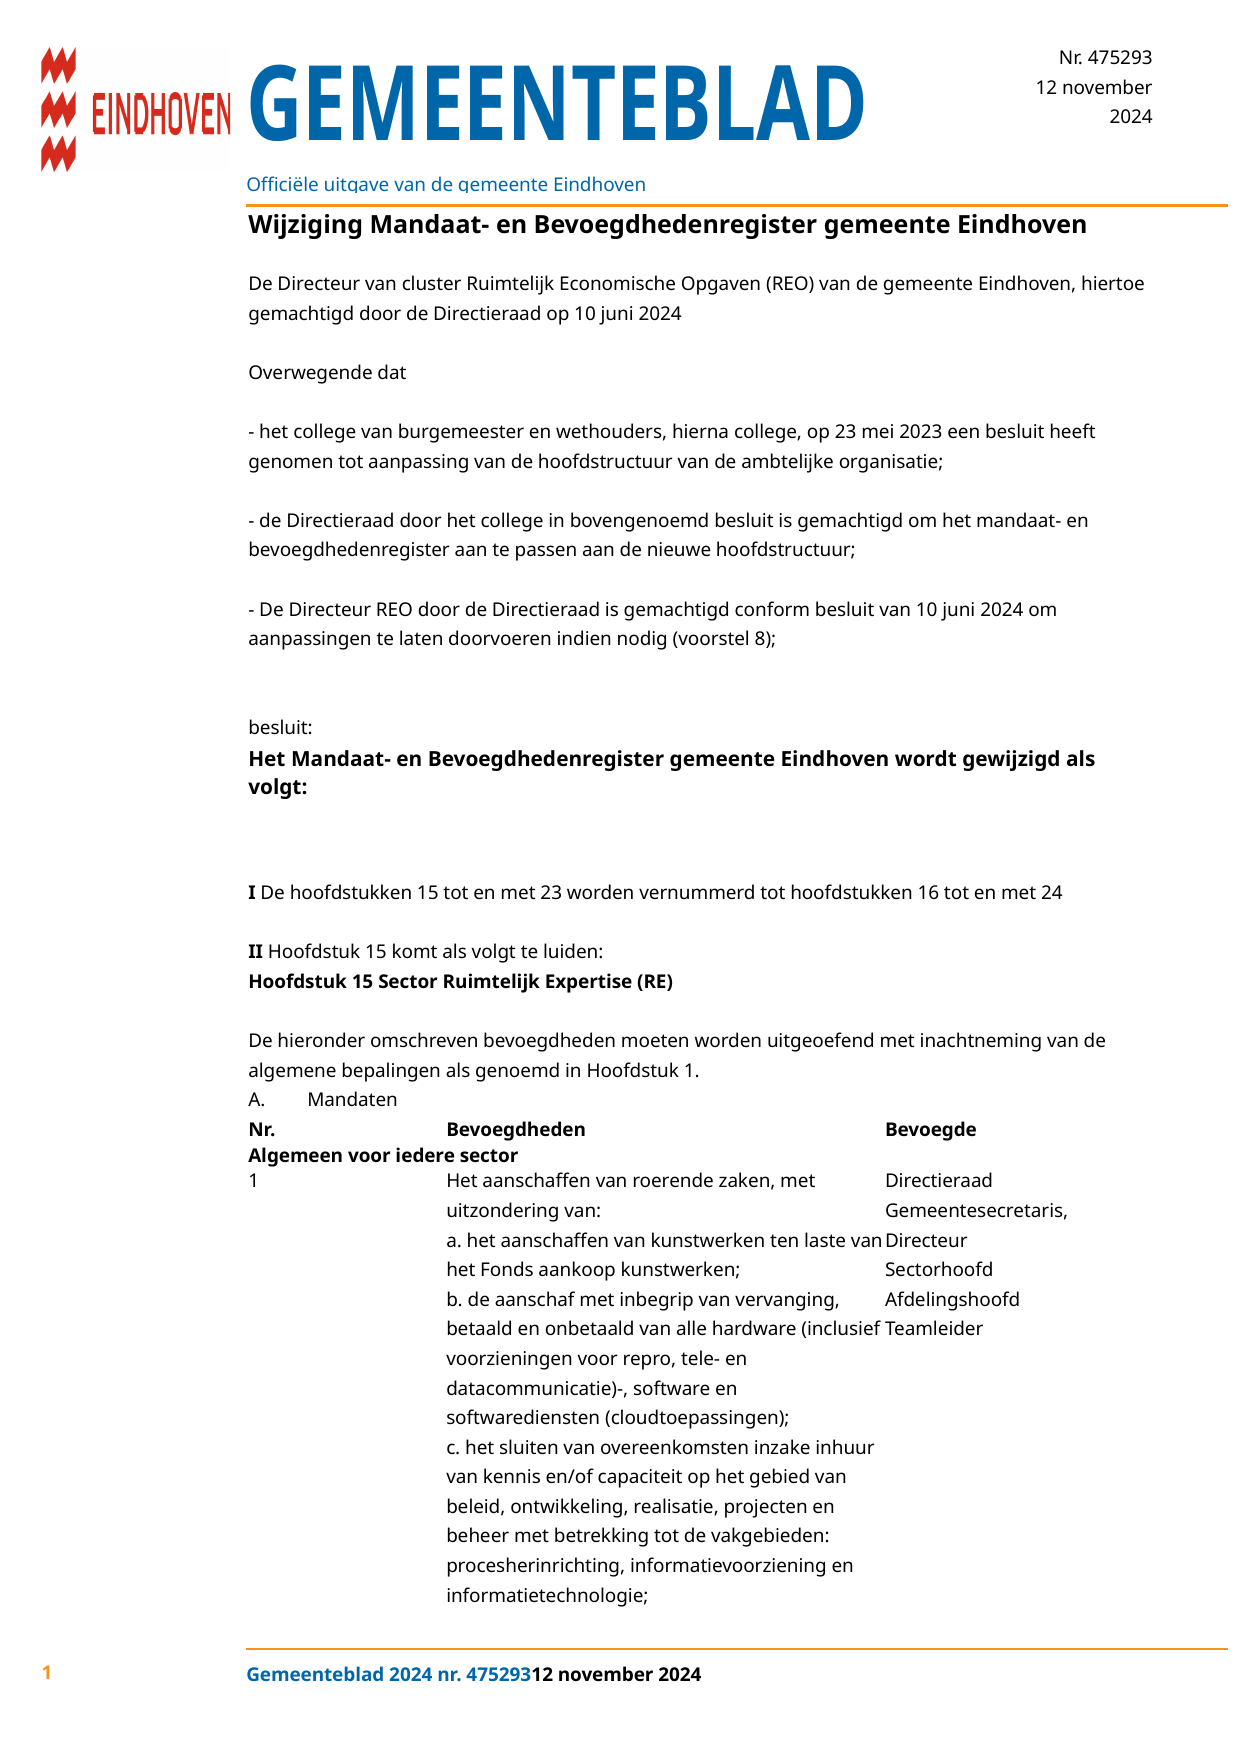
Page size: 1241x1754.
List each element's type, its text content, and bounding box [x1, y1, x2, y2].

table_cell Het aanschaffen van roerende zaken, met uitzondering van: a. het aanschaffen van kunstwerken ten laste van het Fonds aankoop kunstwerken; b. de aanschaf met inbegrip van vervanging, betaald en onbetaald van alle hardware (inclusief voorzieningen voor repro, tele- en datacommunicatie)-, software en softwarediensten (cloudtoepassingen); c. het sluiten van overeenkomsten inzake inhuur van kennis en/of capaciteit op het gebied van beleid, ontwikkeling, realisatie, projecten en beheer met betrekking tot de vakgebieden: procesherinrichting, informatievoorziening en informatietechnologie; [446, 1168, 885, 1607]
text - De Directeur REO door de Directieraad is gemachtigd conform besluit van 10 juni 2024 om aanpassingen te laten doorvoeren indien nodig (voorstel 8); [248, 596, 1152, 651]
table_cell Directieraad Gemeentesecretaris, Directeur Sectorhoofd Afdelingshoofd Teamleider [885, 1168, 1152, 1607]
table_cell Algemeen voor iedere sector [248, 1142, 1152, 1168]
text I De hoofdstukken 15 tot en met 23 worden vernummerd tot hoofdstukken 16 tot en met 24 [248, 879, 1152, 905]
text Wijziging Mandaat- en Bevoegdhedenregister gemeente Eindhoven [248, 207, 1152, 241]
table_cell 1 [248, 1168, 446, 1607]
list Mandaten [248, 1086, 1152, 1112]
text Hoofdstuk 15 Sector Ruimtelijk Expertise (RE) [248, 968, 1152, 994]
text - het college van burgemeester en wethouders, hierna college, op 23 mei 2023 een besluit heeft genomen tot aanpassing van de hoofdstructuur van de ambtelijke organisatie; [248, 418, 1152, 473]
text De hieronder omschreven bevoegdheden moeten worden uitgeoefend met inachtneming van de algemene bepalingen als genoemd in Hoofdstuk 1. [248, 1027, 1152, 1083]
table_header Bevoegdheden [446, 1116, 885, 1142]
text besluit: [248, 714, 1152, 740]
table_header Nr. [248, 1116, 446, 1142]
text Het Mandaat- en Bevoegdhedenregister gemeente Eindhoven wordt gewijzigd als volgt: [248, 744, 1152, 801]
text De Directeur van cluster Ruimtelijk Economische Opgaven (REO) van de gemeente Eindhoven, hiertoe gemachtigd door de Directieraad op 10 juni 2024 [248, 270, 1152, 326]
table_header Bevoegde [885, 1116, 1152, 1142]
text II Hoofdstuk 15 komt als volgt te luiden: [248, 938, 1152, 964]
picture [41, 47, 231, 172]
text Overwegende dat [248, 359, 1152, 385]
text - de Directieraad door het college in bovengenoemd besluit is gemachtigd om het mandaat- en bevoegdhedenregister aan te passen aan de nieuwe hoofdstructuur; [248, 507, 1152, 562]
